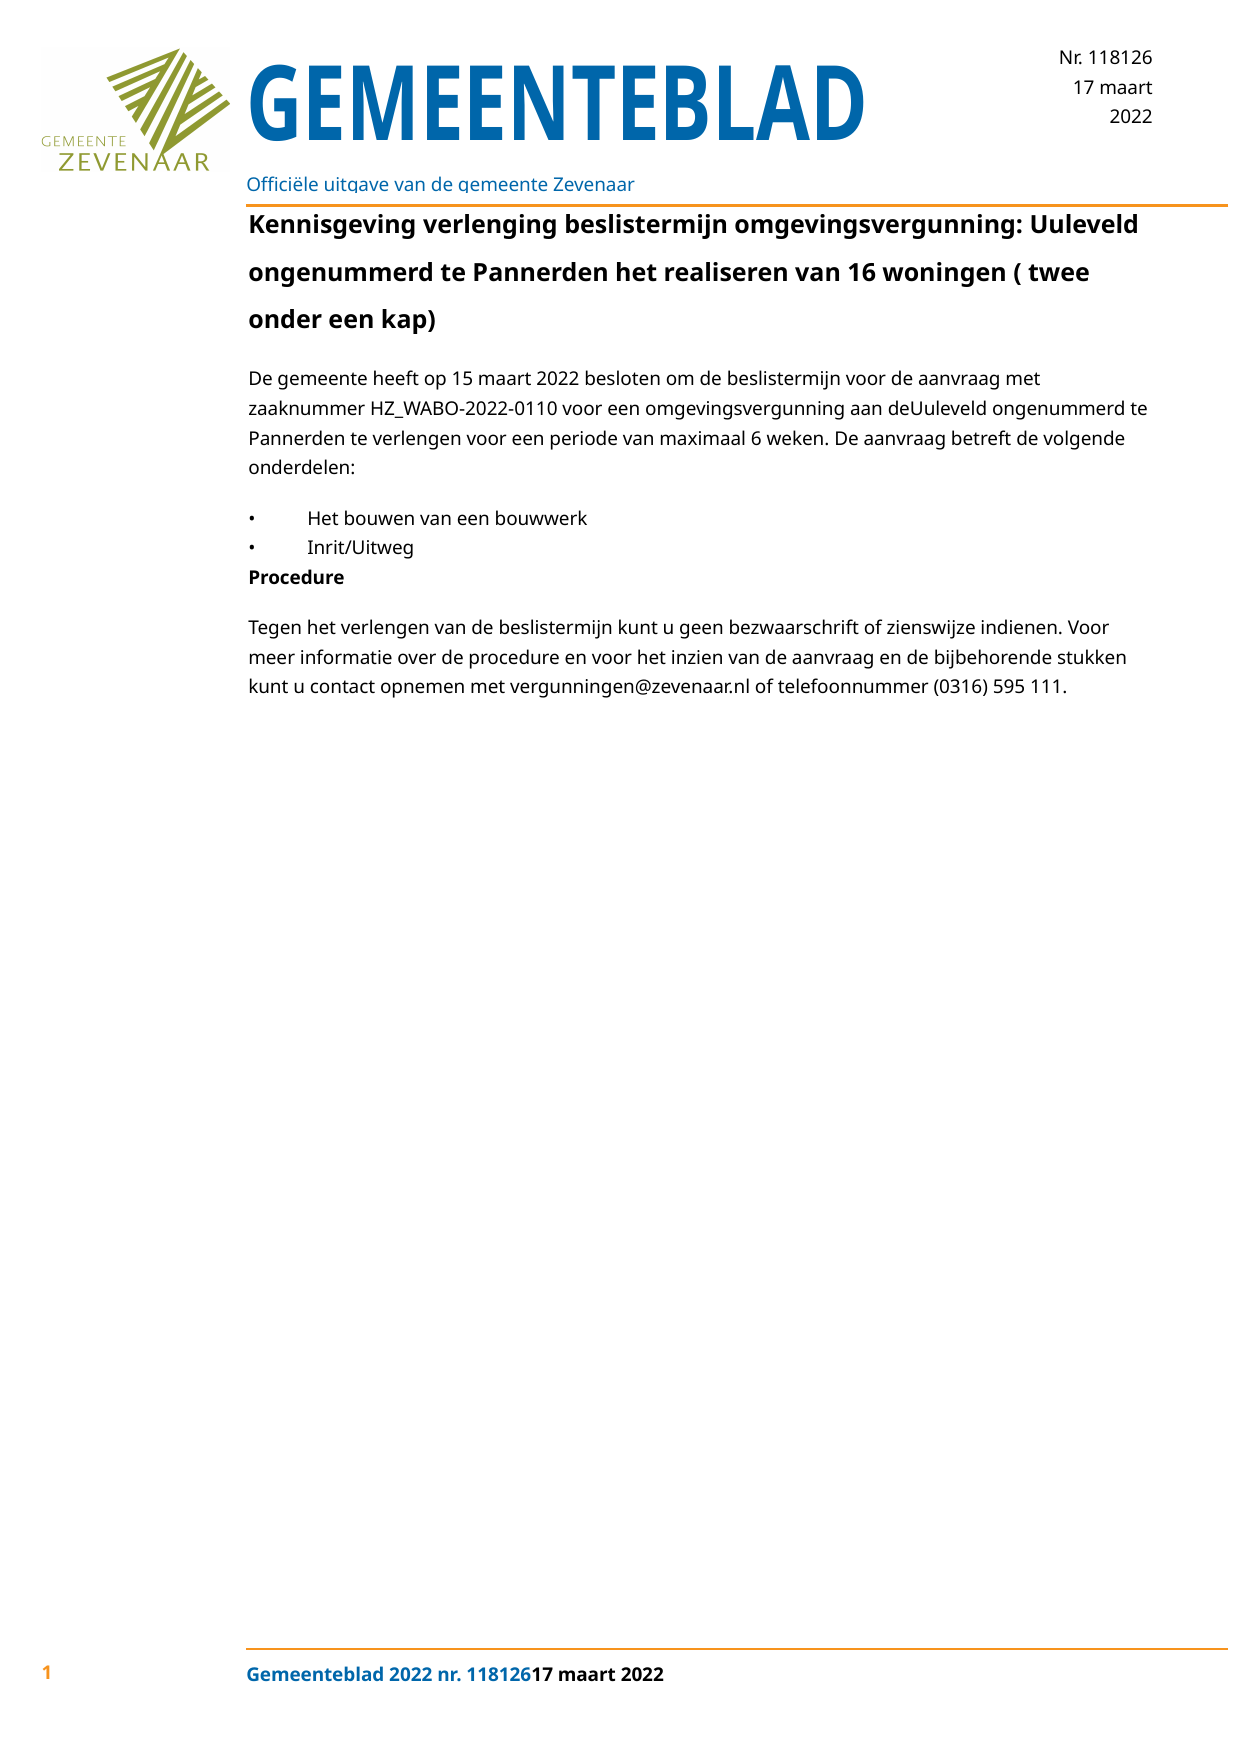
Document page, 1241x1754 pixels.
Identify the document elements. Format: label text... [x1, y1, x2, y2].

list Het bouwen van een bouwwerk [248, 505, 1152, 530]
text Procedure [248, 564, 1152, 589]
picture [41, 47, 231, 172]
text Kennisgeving verlenging beslistermijn omgevingsvergunning: Uuleveld ongenummerd te Pannerden het realiseren van 16 woningen ( twee onder een kap) [248, 207, 1152, 336]
text De gemeente heeft op 15 maart 2022 besloten om de beslistermijn voor de aanvraag met zaaknummer HZ_WABO-2022-0110 voor een omgevingsvergunning aan deUuleveld ongenummerd te Pannerden te verlengen voor een periode van maximaal 6 weken. De aanvraag betreft de volgende onderdelen: [248, 366, 1152, 480]
text Tegen het verlengen van de beslistermijn kunt u geen bezwaarschrift of zienswijze indienen. Voor meer informatie over de procedure en voor het inzien van de aanvraag en de bijbehorende stukken kunt u contact opnemen met vergunningen@zevenaar.nl of telefoonnummer (0316) 595 111. [248, 614, 1152, 699]
list Inrit/Uitweg [248, 534, 1152, 560]
